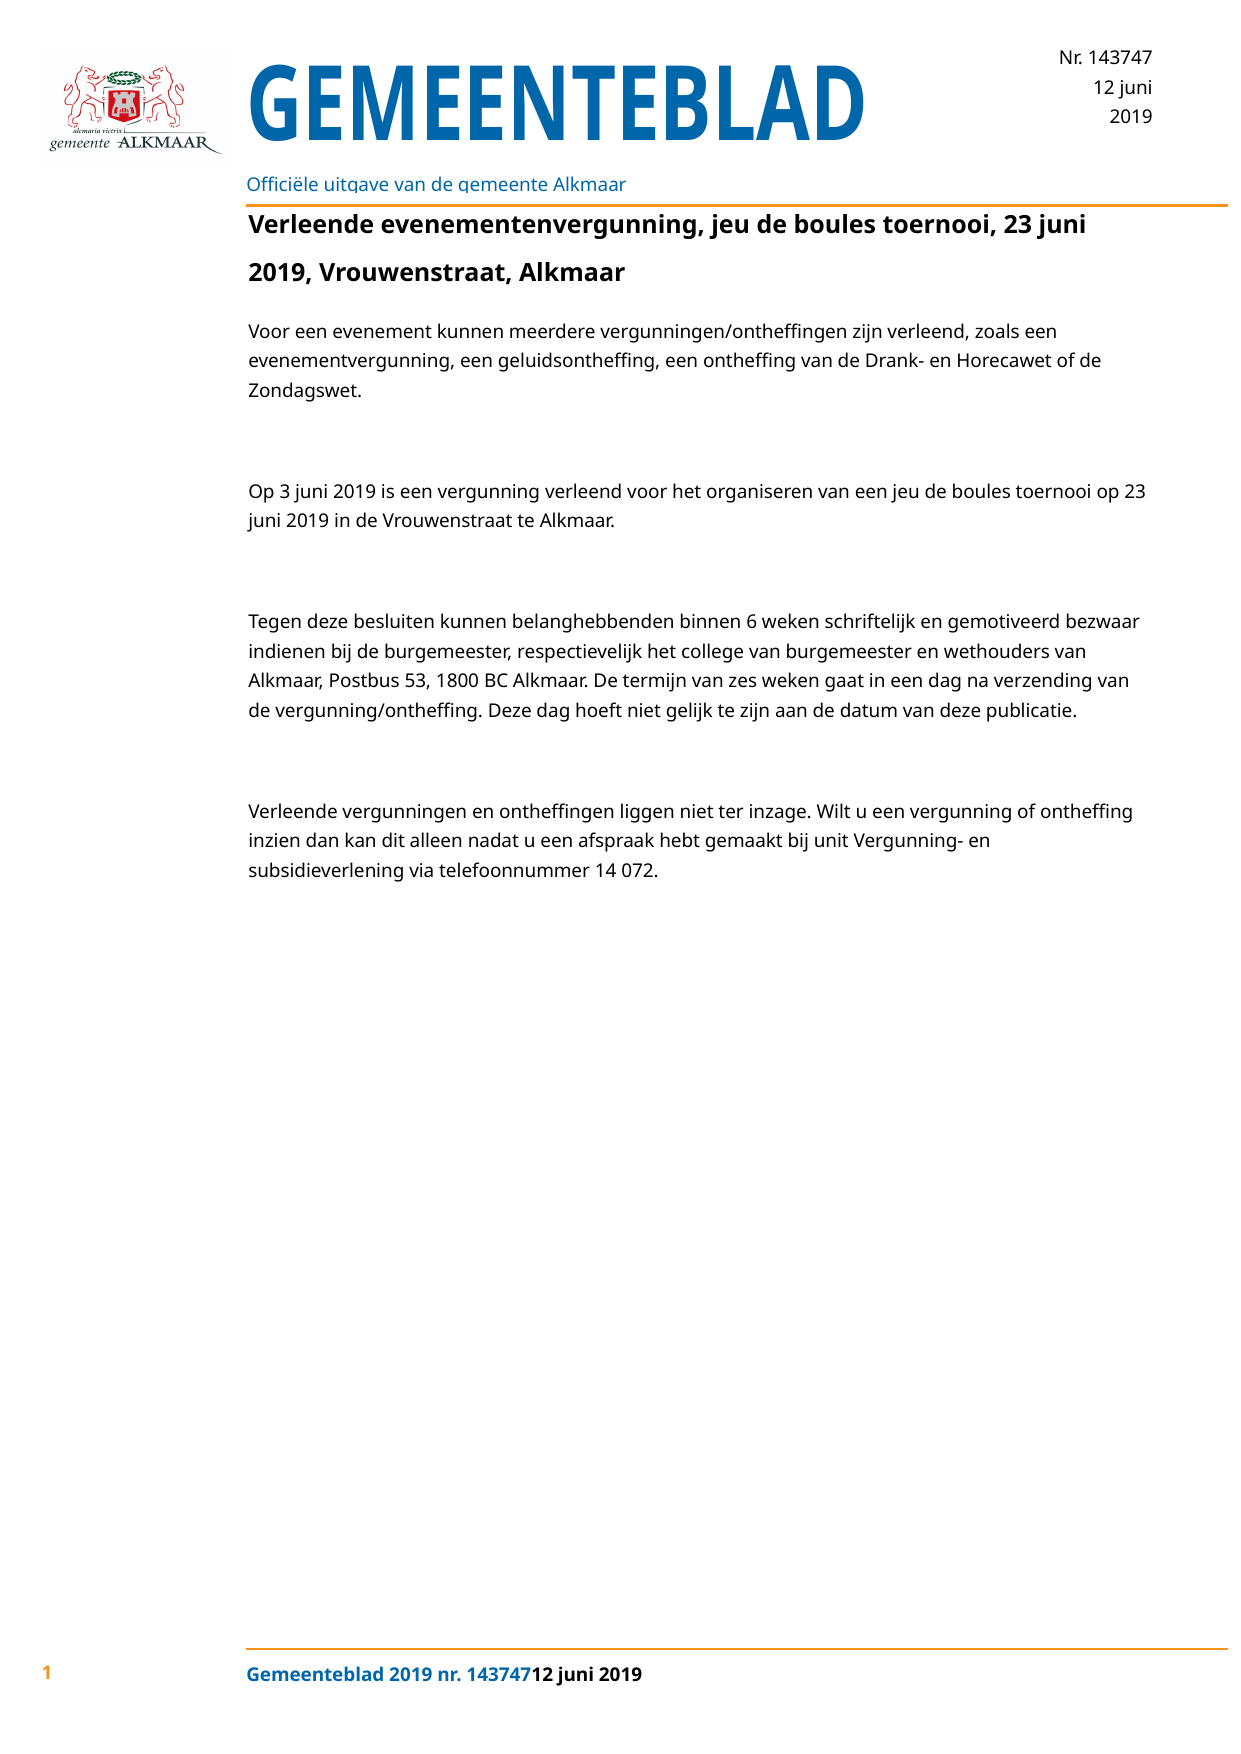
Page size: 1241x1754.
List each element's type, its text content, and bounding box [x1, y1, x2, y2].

picture [41, 47, 231, 172]
text Verleende evenementenvergunning, jeu de boules toernooi, 23 juni 2019, Vrouwenstraat, Alkmaar [248, 207, 1152, 288]
text Op 3 juni 2019 is een vergunning verleend voor het organiseren van een jeu de boules toernooi op 23 juni 2019 in de Vrouwenstraat te Alkmaar. [248, 478, 1152, 533]
text Tegen deze besluiten kunnen belanghebbenden binnen 6 weken schriftelijk en gemotiveerd bezwaar indienen bij de burgemeester, respectievelijk het college van burgemeester en wethouders van Alkmaar, Postbus 53, 1800 BC Alkmaar. De termijn van zes weken gaat in een dag na verzending van de vergunning/ontheffing. Deze dag hoeft niet gelijk te zijn aan de datum van deze publicatie. [248, 608, 1152, 723]
text Verleende vergunningen en ontheffingen liggen niet ter inzage. Wilt u een vergunning of ontheffing inzien dan kan dit alleen nadat u een afspraak hebt gemaakt bij unit Vergunning- en subsidieverlening via telefoonnummer 14 072. [248, 798, 1152, 883]
text Voor een evenement kunnen meerdere vergunningen/ontheffingen zijn verleend, zoals een evenementvergunning, een geluidsontheffing, een ontheffing van de Drank- en Horecawet of de Zondagswet. [248, 318, 1152, 403]
